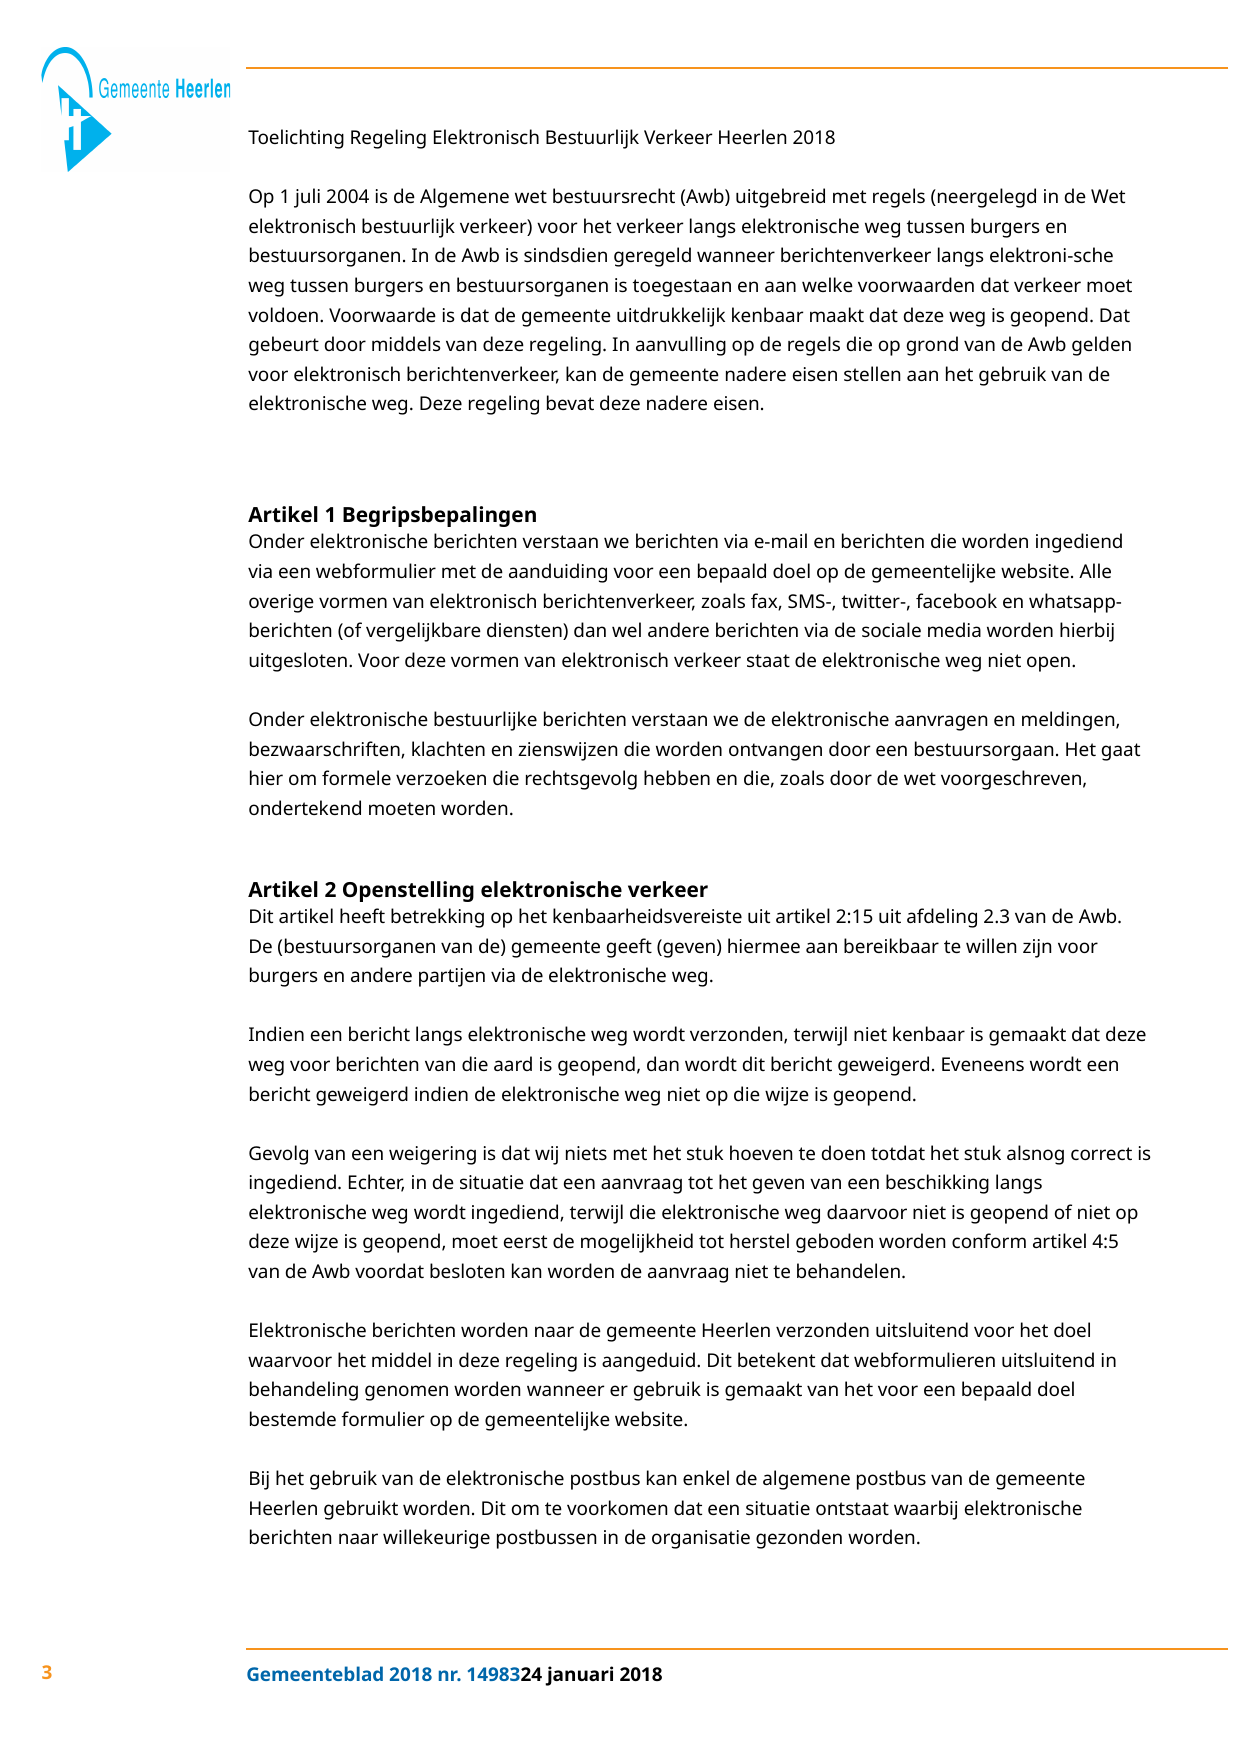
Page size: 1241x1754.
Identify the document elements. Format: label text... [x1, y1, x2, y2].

text Indien een bericht langs elektronische weg wordt verzonden, terwijl niet kenbaar is gemaakt dat deze weg voor berichten van die aard is geopend, dan wordt dit bericht geweigerd. Eveneens wordt een bericht geweigerd indien de elektronische weg niet op die wijze is geopend. [248, 1022, 1152, 1107]
text Artikel 2 Openstelling elektronische verkeer [248, 875, 1152, 903]
picture [41, 47, 58, 70]
text Artikel 1 Begripsbepalingen [248, 500, 1152, 529]
text Op 1 juli 2004 is de Algemene wet bestuursrecht (Awb) uitgebreid met regels (neergelegd in de Wet elektronisch bestuurlijk verkeer) voor het verkeer langs elektronische weg tussen burgers en bestuursorganen. In de Awb is sindsdien geregeld wanneer berichtenverkeer langs elektroni-sche weg tussen burgers en bestuursorganen is toegestaan en aan welke voorwaarden dat verkeer moet voldoen. Voorwaarde is dat de gemeente uitdrukkelijk kenbaar maakt dat deze weg is geopend. Dat gebeurt door middels van deze regeling. In aanvulling op de regels die op grond van de Awb gelden voor elektronisch berichtenverkeer, kan de gemeente nadere eisen stellen aan het gebruik van de elektronische weg. Deze regeling bevat deze nadere eisen. [248, 183, 1152, 416]
text Onder elektronische bestuurlijke berichten verstaan we de elektronische aanvragen en meldingen, bezwaarschriften, klachten en zienswijzen die worden ontvangen door een bestuursorgaan. Het gaat hier om formele verzoeken die rechtsgevolg hebben en die, zoals door de wet voorgeschreven, ondertekend moeten worden. [248, 706, 1152, 821]
text Toelichting Regeling Elektronisch Bestuurlijk Verkeer Heerlen 2018 [248, 124, 1152, 150]
picture [41, 47, 231, 172]
text Onder elektronische berichten verstaan we berichten via e-mail en berichten die worden ingediend via een webformulier met de aanduiding voor een bepaald doel op de gemeentelijke website. Alle overige vormen van elektronisch berichtenverkeer, zoals fax, SMS-, twitter-, facebook en whatsapp-berichten (of vergelijkbare diensten) dan wel andere berichten via de sociale media worden hierbij uitgesloten. Voor deze vormen van elektronisch verkeer staat de elektronische weg niet open. [248, 529, 1152, 673]
text Elektronische berichten worden naar de gemeente Heerlen verzonden uitsluitend voor het doel waarvoor het middel in deze regeling is aangeduid. Dit betekent dat webformulieren uitsluitend in behandeling genomen worden wanneer er gebruik is gemaakt van het voor een bepaald doel bestemde formulier op de gemeentelijke website. [248, 1317, 1152, 1432]
text Bij het gebruik van de elektronische postbus kan enkel de algemene postbus van de gemeente Heerlen gebruikt worden. Dit om te voorkomen dat een situatie ontstaat waarbij elektronische berichten naar willekeurige postbussen in de organisatie gezonden worden. [248, 1465, 1152, 1550]
text Dit artikel heeft betrekking op het kenbaarheidsvereiste uit artikel 2:15 uit afdeling 2.3 van de Awb. De (bestuursorganen van de) gemeente geeft (geven) hiermee aan bereikbaar te willen zijn voor burgers en andere partijen via de elektronische weg. [248, 903, 1152, 988]
text Gevolg van een weigering is dat wij niets met het stuk hoeven te doen totdat het stuk alsnog correct is ingediend. Echter, in de situatie dat een aanvraag tot het geven van een beschikking langs elektronische weg wordt ingediend, terwijl die elektronische weg daarvoor niet is geopend of niet op deze wijze is geopend, moet eerst de mogelijkheid tot herstel geboden worden conform artikel 4:5 van de Awb voordat besloten kan worden de aanvraag niet te behandelen. [248, 1140, 1152, 1284]
